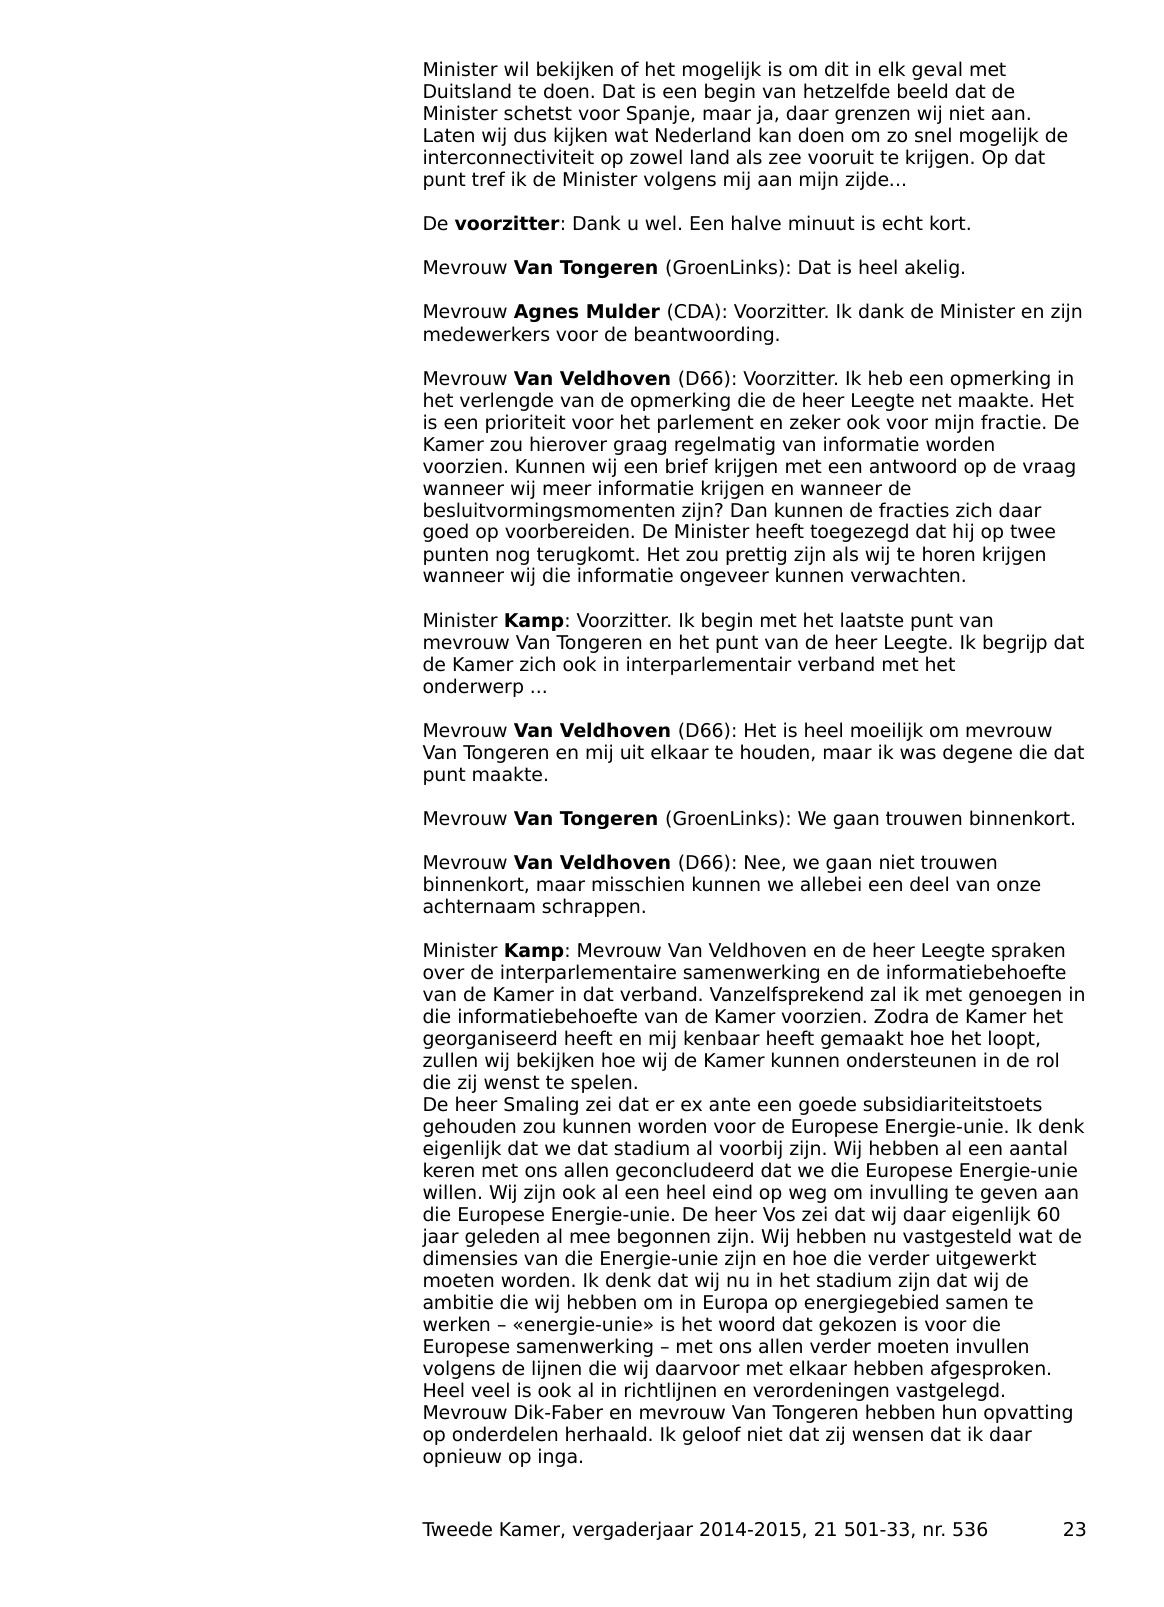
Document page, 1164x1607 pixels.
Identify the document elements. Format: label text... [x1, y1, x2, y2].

text Minister Kamp: Voorzitter. Ik begin met het laatste punt van mevrouw Van Tongeren en het punt van de heer Leegte. Ik begrijp dat de Kamer zich ook in interparlementair verband met het onderwerp ... [422, 609, 1087, 697]
text De voorzitter: Dank u wel. Een halve minuut is echt kort. [422, 213, 1087, 235]
text Mevrouw Van Veldhoven (D66): Het is heel moeilijk om mevrouw Van Tongeren en mij uit elkaar te houden, maar ik was degene die dat punt maakte. [422, 720, 1087, 786]
text Mevrouw Agnes Mulder (CDA): Voorzitter. Ik dank de Minister en zijn medewerkers voor de beantwoording. [422, 301, 1087, 345]
text De heer Smaling zei dat er ex ante een goede subsidiariteitstoets gehouden zou kunnen worden voor de Europese Energie-unie. Ik denk eigenlijk dat we dat stadium al voorbij zijn. Wij hebben al een aantal keren met ons allen geconcludeerd dat we die Europese Energie-unie willen. Wij zijn ook al een heel eind op weg om invulling te geven aan die Europese Energie-unie. De heer Vos zei dat wij daar eigenlijk 60 jaar geleden al mee begonnen zijn. Wij hebben nu vastgesteld wat de dimensies van die Energie-unie zijn en hoe die verder uitgewerkt moeten worden. Ik denk dat wij nu in het stadium zijn dat wij de ambitie die wij hebben om in Europa op energiegebied samen te werken – «energie-unie» is het woord dat gekozen is voor die Europese samenwerking – met ons allen verder moeten invullen volgens de lijnen die wij daarvoor met elkaar hebben afgesproken. Heel veel is ook al in richtlijnen en verordeningen vastgelegd. [422, 1094, 1087, 1402]
text Mevrouw Van Tongeren (GroenLinks): We gaan trouwen binnenkort. [422, 808, 1087, 830]
text Mevrouw Van Veldhoven (D66): Voorzitter. Ik heb een opmerking in het verlengde van de opmerking die de heer Leegte net maakte. Het is een prioriteit voor het parlement en zeker ook voor mijn fractie. De Kamer zou hierover graag regelmatig van informatie worden voorzien. Kunnen wij een brief krijgen met een antwoord op de vraag wanneer wij meer informatie krijgen en wanneer de besluitvormingsmomenten zijn? Dan kunnen de fracties zich daar goed op voorbereiden. De Minister heeft toegezegd dat hij op twee punten nog terugkomt. Het zou prettig zijn als wij te horen krijgen wanneer wij die informatie ongeveer kunnen verwachten. [422, 368, 1087, 587]
text Minister Kamp: Mevrouw Van Veldhoven en de heer Leegte spraken over de interparlementaire samenwerking en de informatiebehoefte van de Kamer in dat verband. Vanzelfsprekend zal ik met genoegen in die informatiebehoefte van de Kamer voorzien. Zodra de Kamer het georganiseerd heeft en mij kenbaar heeft gemaakt hoe het loopt, zullen wij bekijken hoe wij de Kamer kunnen ondersteunen in de rol die zij wenst te spelen. [422, 940, 1087, 1094]
text Minister wil bekijken of het mogelijk is om dit in elk geval met Duitsland te doen. Dat is een begin van hetzelfde beeld dat de Minister schetst voor Spanje, maar ja, daar grenzen wij niet aan. Laten wij dus kijken wat Nederland kan doen om zo snel mogelijk de interconnectiviteit op zowel land als zee vooruit te krijgen. Op dat punt tref ik de Minister volgens mij aan mijn zijde... [422, 59, 1087, 191]
text Mevrouw Van Tongeren (GroenLinks): Dat is heel akelig. [422, 257, 1087, 279]
text Mevrouw Van Veldhoven (D66): Nee, we gaan niet trouwen binnenkort, maar misschien kunnen we allebei een deel van onze achternaam schrappen. [422, 852, 1087, 918]
text Mevrouw Dik-Faber en mevrouw Van Tongeren hebben hun opvatting op onderdelen herhaald. Ik geloof niet dat zij wensen dat ik daar opnieuw op inga. [422, 1402, 1087, 1468]
